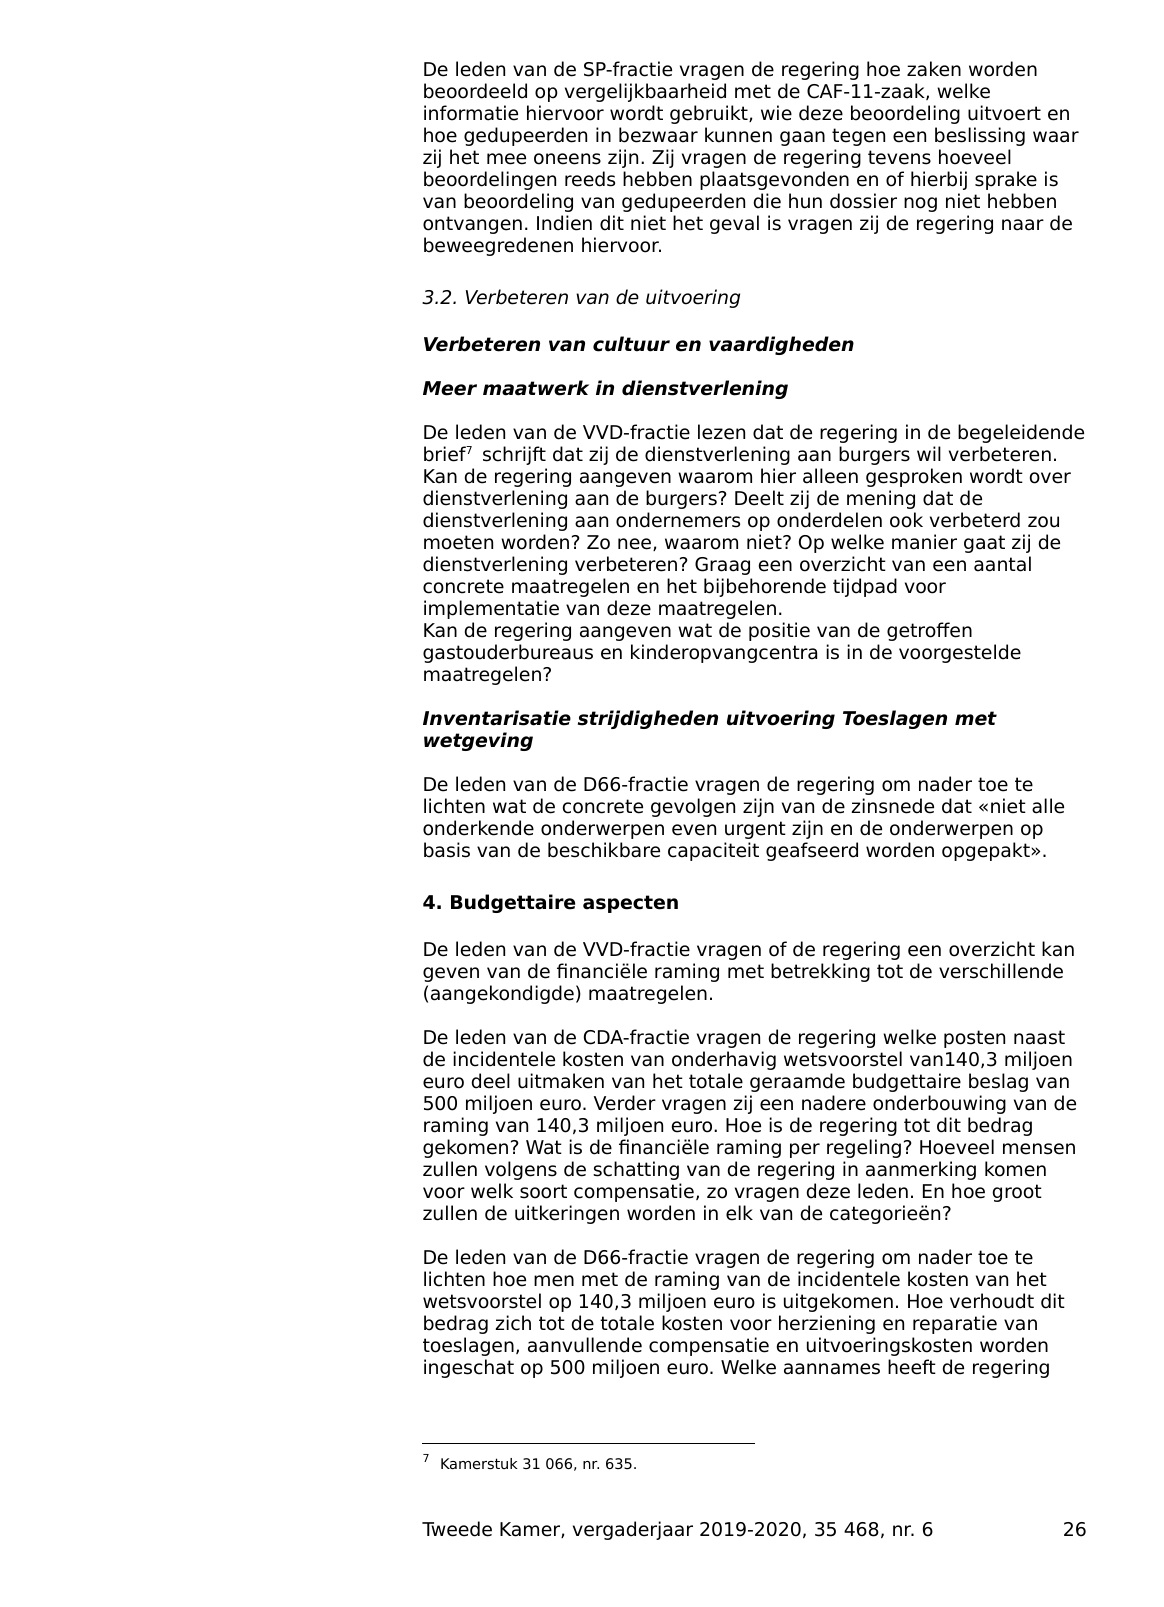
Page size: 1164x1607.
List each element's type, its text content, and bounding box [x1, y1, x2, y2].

subtitle 4. Budgettaire aspecten [422, 892, 1087, 914]
text De leden van de D66-fractie vragen de regering om nader toe te lichten wat de concrete gevolgen zijn van de zinsnede dat «niet alle onderkende onderwerpen even urgent zijn en de onderwerpen op basis van de beschikbare capaciteit geafseerd worden opgepakt». [422, 774, 1087, 862]
subtitle Verbeteren van cultuur en vaardigheden [422, 334, 1087, 356]
text De leden van de VVD-fractie vragen of de regering een overzicht kan geven van de financiële raming met betrekking tot de verschillende (aangekondigde) maatregelen. [422, 939, 1087, 1005]
subtitle 3.2. Verbeteren van de uitvoering [422, 287, 1087, 309]
text De leden van de VVD-fractie lezen dat de regering in de begeleidende brief schrijft dat zij de dienstverlening aan burgers wil verbeteren. Kan de regering aangeven waarom hier alleen gesproken wordt over dienstverlening aan de burgers? Deelt zij de mening dat de dienstverlening aan ondernemers op onderdelen ook verbeterd zou moeten worden? Zo nee, waarom niet? Op welke manier gaat zij de dienstverlening verbeteren? Graag een overzicht van een aantal concrete maatregelen en het bijbehorende tijdpad voor implementatie van deze maatregelen. [422, 422, 1087, 620]
text De leden van de D66-fractie vragen de regering om nader toe te lichten hoe men met de raming van de incidentele kosten van het wetsvoorstel op 140,3 miljoen euro is uitgekomen. Hoe verhoudt dit bedrag zich tot de totale kosten voor herziening en reparatie van toeslagen, aanvullende compensatie en uitvoeringskosten worden ingeschat op 500 miljoen euro. Welke aannames heeft de regering [422, 1247, 1087, 1379]
text Kan de regering aangeven wat de positie van de getroffen gastouderbureaus en kinderopvangcentra is in de voorgestelde maatregelen? [422, 620, 1087, 686]
text De leden van de SP-fractie vragen de regering hoe zaken worden beoordeeld op vergelijkbaarheid met de CAF-11-zaak, welke informatie hiervoor wordt gebruikt, wie deze beoordeling uitvoert en hoe gedupeerden in bezwaar kunnen gaan tegen een beslissing waar zij het mee oneens zijn. Zij vragen de regering tevens hoeveel beoordelingen reeds hebben plaatsgevonden en of hierbij sprake is van beoordeling van gedupeerden die hun dossier nog niet hebben ontvangen. Indien dit niet het geval is vragen zij de regering naar de beweegredenen hiervoor. [422, 59, 1087, 257]
subtitle Inventarisatie strijdigheden uitvoering Toeslagen met wetgeving [422, 708, 1087, 752]
subtitle Meer maatwerk in dienstverlening [422, 378, 1087, 400]
text De leden van de CDA-fractie vragen de regering welke posten naast de incidentele kosten van onderhavig wetsvoorstel van140,3 miljoen euro deel uitmaken van het totale geraamde budgettaire beslag van 500 miljoen euro. Verder vragen zij een nadere onderbouwing van de raming van 140,3 miljoen euro. Hoe is de regering tot dit bedrag gekomen? Wat is de financiële raming per regeling? Hoeveel mensen zullen volgens de schatting van de regering in aanmerking komen voor welk soort compensatie, zo vragen deze leden. En hoe groot zullen de uitkeringen worden in elk van de categorieën? [422, 1027, 1087, 1225]
text Kamerstuk 31 066, nr. 635. [422, 1452, 1087, 1474]
